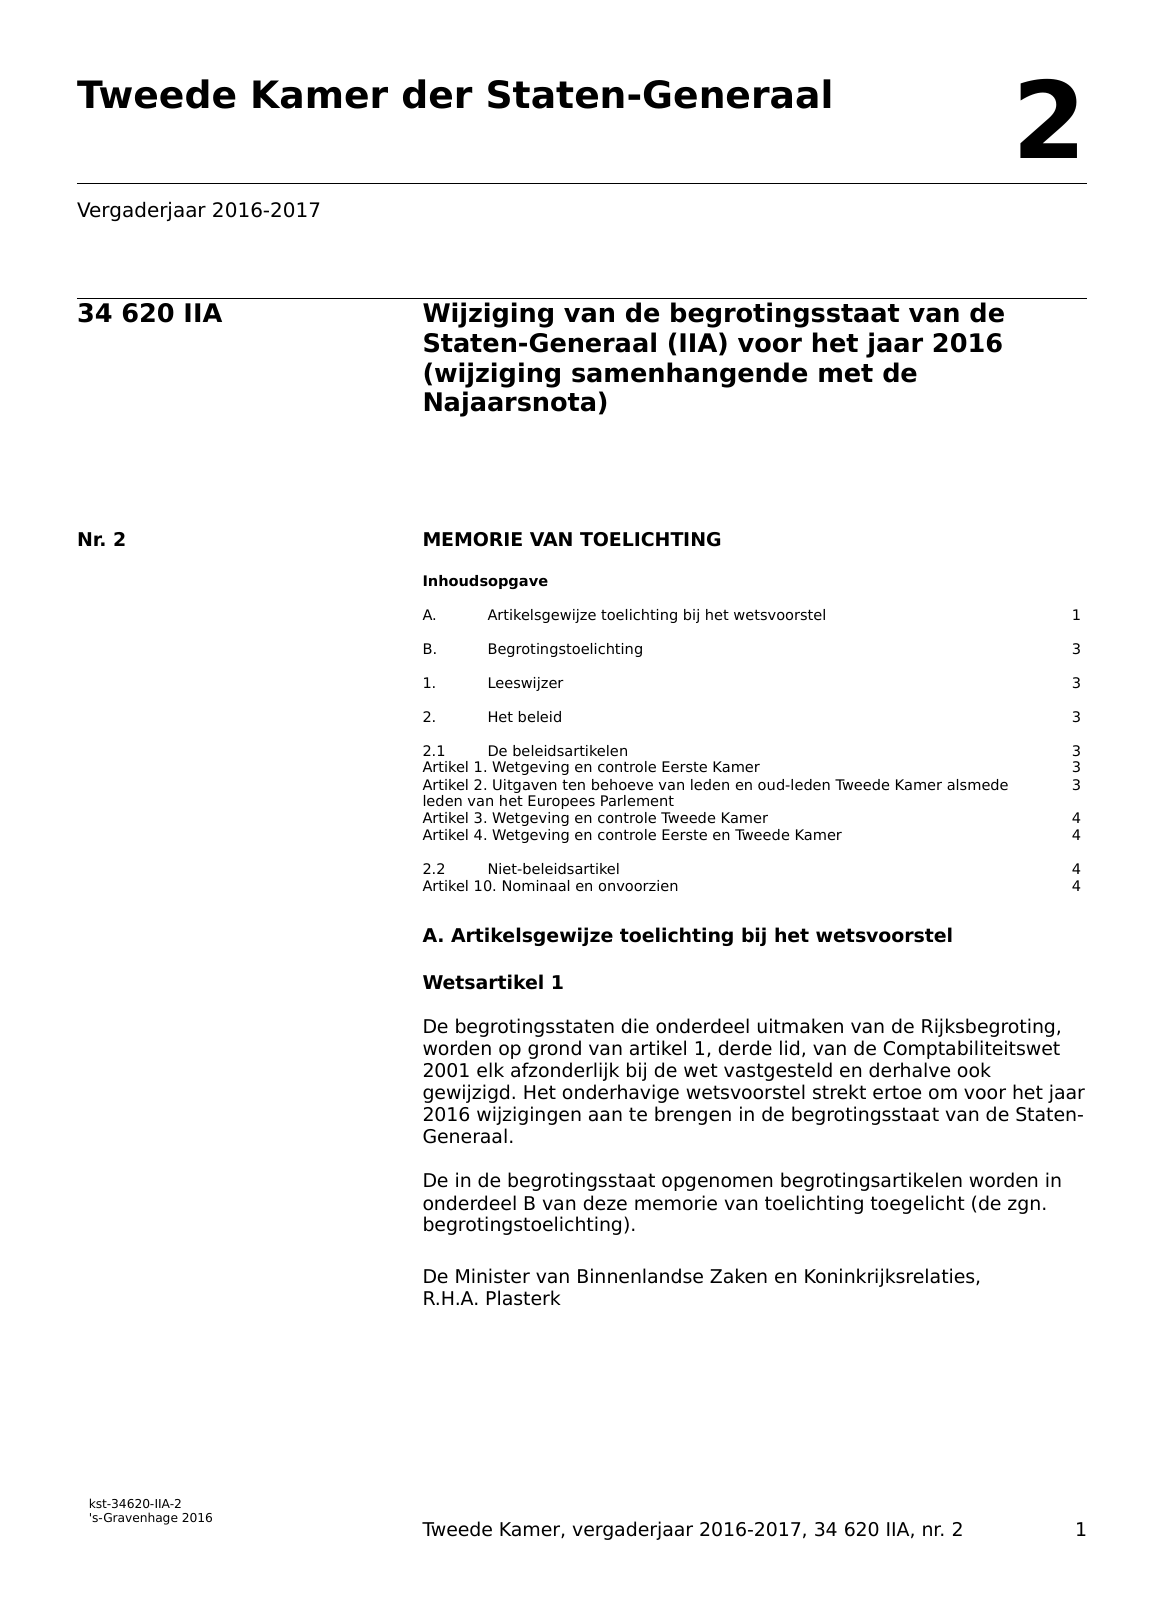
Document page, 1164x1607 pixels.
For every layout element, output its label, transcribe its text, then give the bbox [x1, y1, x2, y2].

subtitle 34 620 IIA Wijziging van de begrotingsstaat van de Staten-Generaal (IIA) voor het jaar 2016 (wijziging samenhangende met de Najaarsnota) [77, 299, 1087, 418]
subtitle A. Artikelsgewijze toelichting bij het wetsvoorstel [422, 925, 1087, 947]
table_cell B. [422, 641, 481, 657]
text 's-Gravenhage 2016 [88, 1511, 323, 1525]
table_cell Begrotingstoelichting [481, 641, 1013, 657]
table_cell Vergaderjaar 2016-2017 [77, 184, 1087, 298]
table_cell 3 [1013, 776, 1087, 810]
table_cell 2. [422, 709, 481, 725]
table_cell Artikel 1. Wetgeving en controle Eerste Kamer [422, 759, 1013, 776]
table_cell Artikel 4. Wetgeving en controle Eerste en Tweede Kamer [422, 827, 1013, 844]
table_cell 4 [1013, 878, 1087, 895]
table_header Tweede Kamer der Staten-Generaal [77, 59, 886, 183]
table_cell 3 [1013, 759, 1087, 776]
table_cell Artikel 2. Uitgaven ten behoeve van leden en oud-leden Tweede Kamer alsmede leden van het Europees Parlement [422, 776, 1013, 810]
subtitle Nr. 2 MEMORIE VAN TOELICHTING [77, 529, 1087, 551]
table_cell 4 [1013, 827, 1087, 844]
table_header [1013, 573, 1087, 589]
table_cell Artikelsgewijze toelichting bij het wetsvoorstel [481, 607, 1013, 623]
table_cell A. [422, 607, 481, 623]
table_cell De beleidsartikelen [481, 743, 1013, 759]
text De in de begrotingsstaat opgenomen begrotingsartikelen worden in onderdeel B van deze memorie van toelichting toegelicht (de zgn. begrotingstoelichting). [422, 1170, 1087, 1236]
table_header 2 [886, 59, 1087, 183]
text kst-34620-IIA-2 [88, 1497, 323, 1511]
table_cell 1 [1013, 607, 1087, 623]
table_cell [1013, 590, 1087, 607]
text De Minister van Binnenlandse Zaken en Koninkrijksrelaties, R.H.A. Plasterk [422, 1266, 1087, 1310]
table_cell [422, 844, 481, 861]
table_cell Het beleid [481, 709, 1013, 725]
table_cell 3 [1013, 641, 1087, 657]
table_cell [481, 624, 1013, 641]
table_cell [481, 590, 1013, 607]
table_cell [1013, 624, 1087, 641]
table_cell [481, 658, 1013, 674]
subtitle Wetsartikel 1 [422, 972, 1087, 994]
table_cell 2.2 [422, 861, 481, 878]
table_cell [1013, 725, 1087, 742]
table_cell [422, 725, 481, 742]
table_cell [422, 691, 481, 708]
table_cell [422, 590, 481, 607]
table_cell Artikel 3. Wetgeving en controle Tweede Kamer [422, 810, 1013, 827]
table_cell [422, 658, 481, 674]
table_cell [1013, 658, 1087, 674]
table_cell 1. [422, 675, 481, 691]
table_cell [481, 725, 1013, 742]
table_cell 3 [1013, 675, 1087, 691]
table_cell 3 [1013, 743, 1087, 759]
table_cell Artikel 10. Nominaal en onvoorzien [422, 878, 1013, 895]
table_cell Leeswijzer [481, 675, 1013, 691]
table_cell 4 [1013, 861, 1087, 878]
table_cell [422, 624, 481, 641]
table_cell [481, 691, 1013, 708]
table_header Inhoudsopgave [422, 573, 1013, 589]
table_cell Niet-beleidsartikel [481, 861, 1013, 878]
table_cell 4 [1013, 810, 1087, 827]
table_cell 3 [1013, 709, 1087, 725]
table_cell [1013, 844, 1087, 861]
table_cell 2.1 [422, 743, 481, 759]
table_cell [1013, 691, 1087, 708]
text De begrotingsstaten die onderdeel uitmaken van de Rijksbegroting, worden op grond van artikel 1, derde lid, van de Comptabiliteitswet 2001 elk afzonderlijk bij de wet vastgesteld en derhalve ook gewijzigd. Het onderhavige wetsvoorstel strekt ertoe om voor het jaar 2016 wijzigingen aan te brengen in de begrotingsstaat van de Staten-Generaal. [422, 1016, 1087, 1148]
table_cell [481, 844, 1013, 861]
